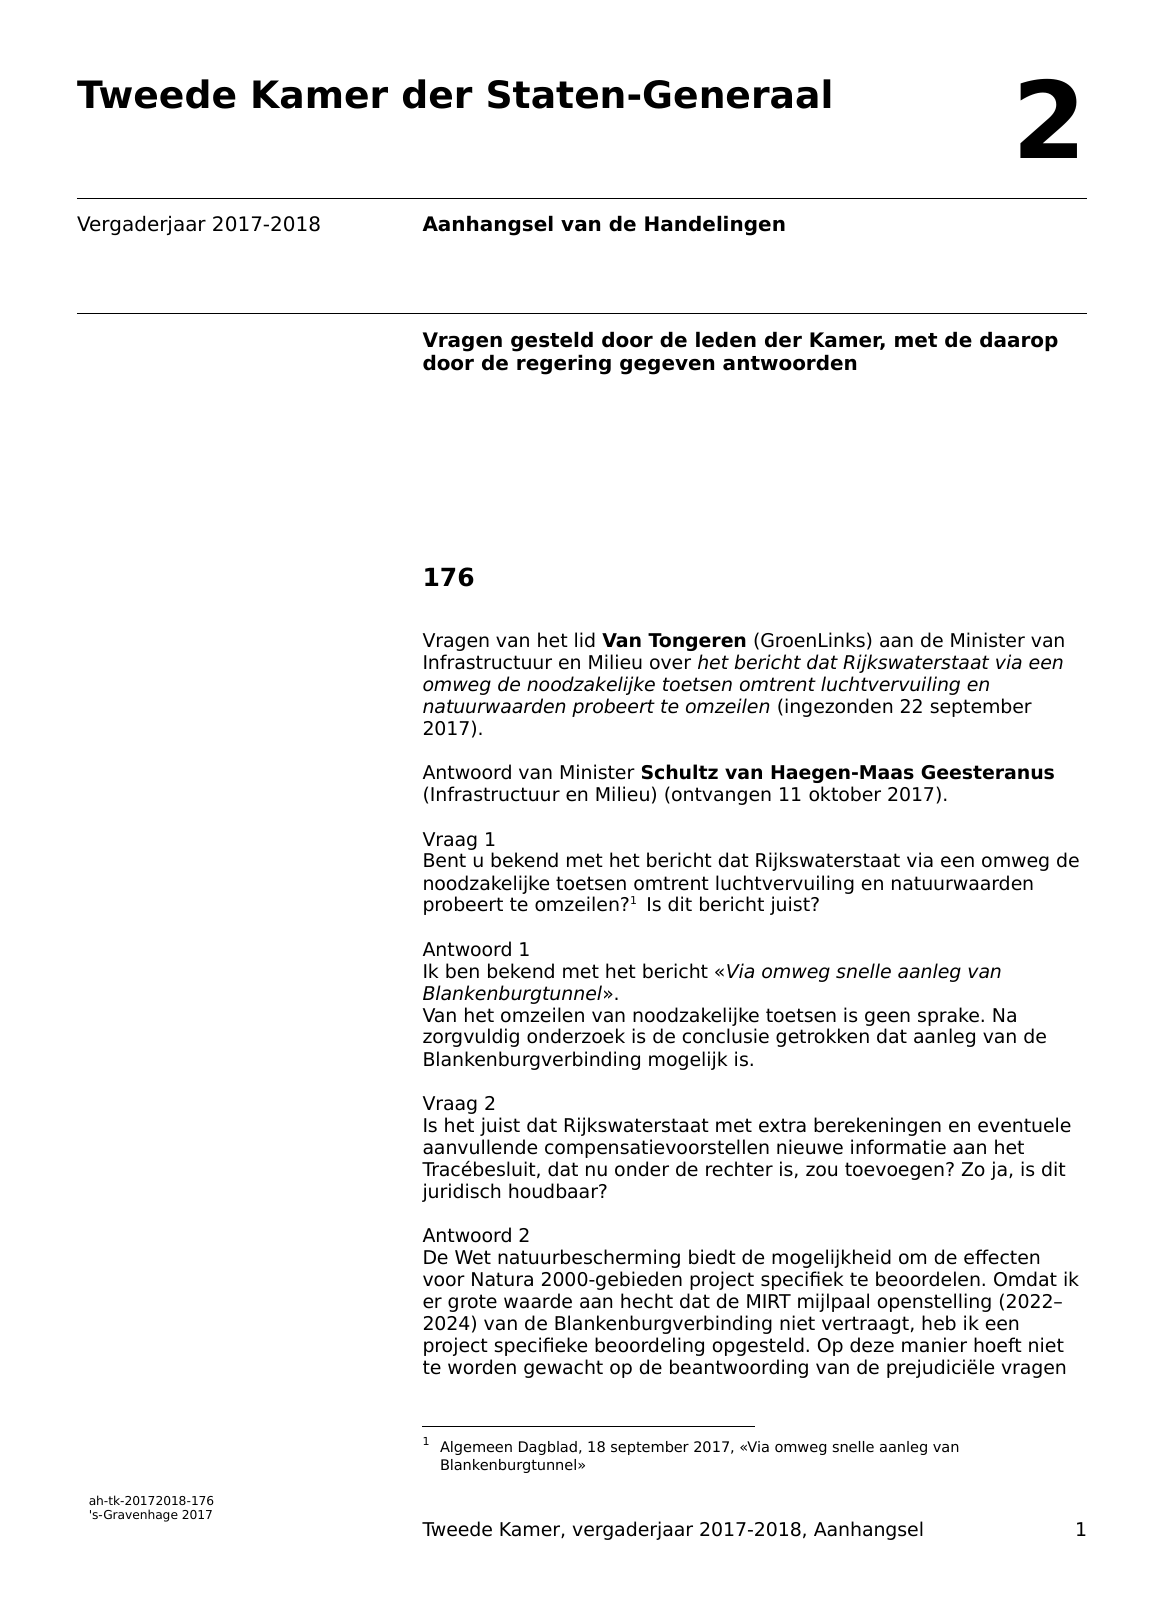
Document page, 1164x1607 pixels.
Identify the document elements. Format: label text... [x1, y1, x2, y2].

table_cell [77, 314, 422, 375]
text Van het omzeilen van noodzakelijke toetsen is geen sprake. Na zorgvuldig onderzoek is de conclusie getrokken dat aanleg van de Blankenburgverbinding mogelijk is. [422, 1004, 1087, 1070]
text Antwoord van Minister Schultz van Haegen-Maas Geesteranus (Infrastructuur en Milieu) (ontvangen 11 oktober 2017). [422, 762, 1087, 806]
text ah-tk-20172018-176 [88, 1494, 323, 1508]
text Algemeen Dagblad, 18 september 2017, «Via omweg snelle aanleg van Blankenburgtunnel» [422, 1435, 1087, 1474]
text Antwoord 1 [422, 938, 1087, 961]
text Vraag 1 [422, 828, 1087, 850]
text Bent u bekend met het bericht dat Rijkswaterstaat via een omweg de noodzakelijke toetsen omtrent luchtvervuiling en natuurwaarden probeert te omzeilen? Is dit bericht juist? [422, 850, 1087, 916]
table_header Tweede Kamer der Staten-Generaal [77, 59, 886, 198]
text De Wet natuurbescherming biedt de mogelijkheid om de effecten voor Natura 2000-gebieden project specifiek te beoordelen. Omdat ik er grote waarde aan hecht dat de MIRT mijlpaal openstelling (2022–2024) van de Blankenburgverbinding niet vertraagt, heb ik een project specifieke beoordeling opgesteld. Op deze manier hoeft niet te worden gewacht op de beantwoording van de prejudiciële vragen [422, 1247, 1087, 1378]
text Ik ben bekend met het bericht «Via omweg snelle aanleg van Blankenburgtunnel». [422, 961, 1087, 1004]
text Vragen van het lid Van Tongeren (GroenLinks) aan de Minister van Infrastructuur en Milieu over het bericht dat Rijkswaterstaat via een omweg de noodzakelijke toetsen omtrent luchtvervuiling en natuurwaarden probeert te omzeilen (ingezonden 22 september 2017). [422, 630, 1087, 740]
text 176 [422, 563, 1087, 592]
text Is het juist dat Rijkswaterstaat met extra berekeningen en eventuele aanvullende compensatievoorstellen nieuwe informatie aan het Tracébesluit, dat nu onder de rechter is, zou toevoegen? Zo ja, is dit juridisch houdbaar? [422, 1114, 1087, 1202]
text Antwoord 2 [422, 1225, 1087, 1247]
text 's-Gravenhage 2017 [88, 1508, 323, 1522]
table_cell Vragen gesteld door de leden der Kamer, met de daarop door de regering gegeven antwoorden [422, 314, 1087, 375]
table_cell Vergaderjaar 2017-2018 [77, 199, 422, 313]
table_header 2 [886, 59, 1087, 198]
text Vraag 2 [422, 1093, 1087, 1114]
table_cell Aanhangsel van de Handelingen [422, 199, 1087, 313]
